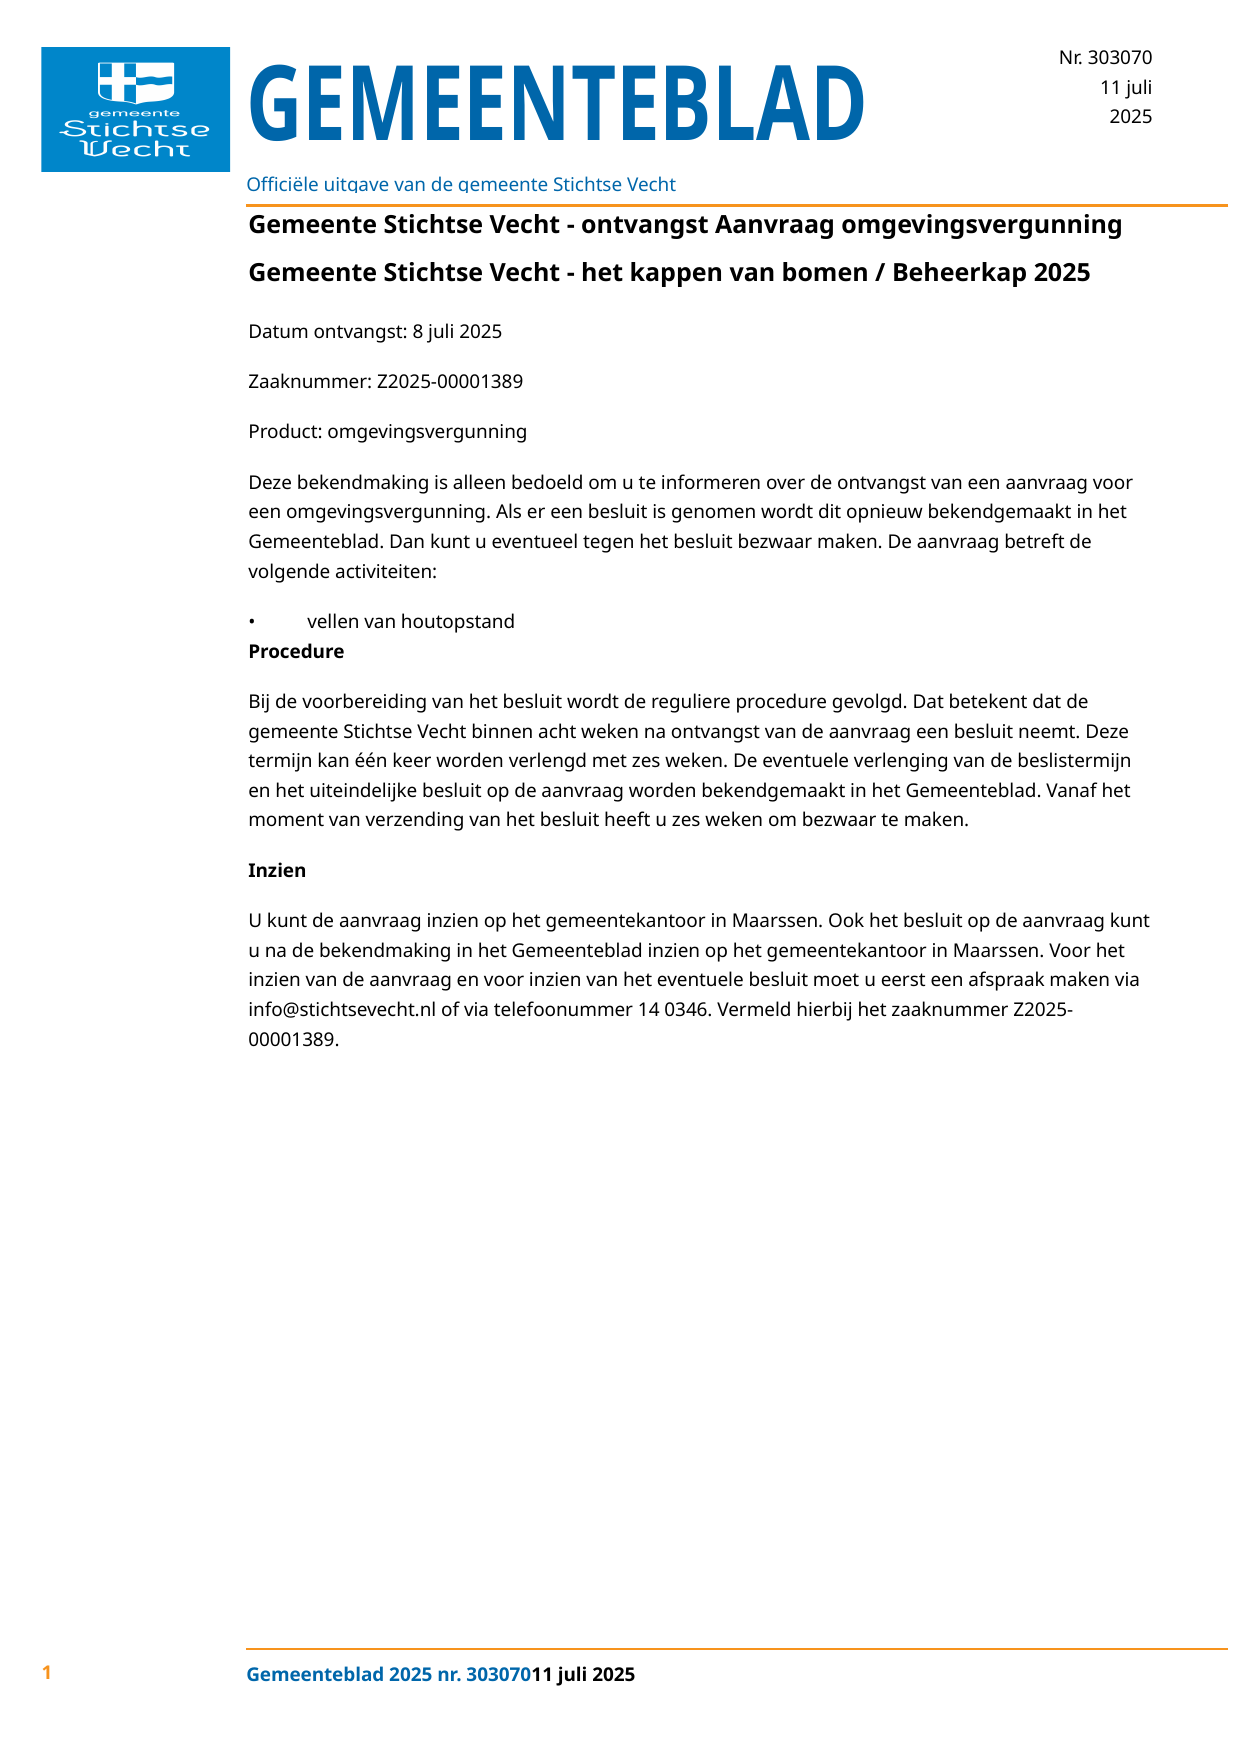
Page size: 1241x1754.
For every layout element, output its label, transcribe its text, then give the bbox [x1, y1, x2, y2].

text Inzien [248, 857, 1152, 883]
text Procedure [248, 638, 1152, 664]
text Deze bekendmaking is alleen bedoeld om u te informeren over de ontvangst van een aanvraag voor een omgevingsvergunning. Als er een besluit is genomen wordt dit opnieuw bekendgemaakt in het Gemeenteblad. Dan kunt u eventueel tegen het besluit bezwaar maken. De aanvraag betreft de volgende activiteiten: [248, 469, 1152, 584]
text Bij de voorbereiding van het besluit wordt de reguliere procedure gevolgd. Dat betekent dat de gemeente Stichtse Vecht binnen acht weken na ontvangst van de aanvraag een besluit neemt. Deze termijn kan één keer worden verlengd met zes weken. De eventuele verlenging van de beslistermijn en het uiteindelijke besluit op de aanvraag worden bekendgemaakt in het Gemeenteblad. Vanaf het moment van verzending van het besluit heeft u zes weken om bezwaar te maken. [248, 688, 1152, 832]
list vellen van houtopstand [248, 608, 1152, 634]
text Product: omgevingsvergunning [248, 419, 1152, 444]
text Zaaknummer: Z2025-00001389 [248, 368, 1152, 394]
text Datum ontvangst: 8 juli 2025 [248, 318, 1152, 344]
picture [99, 63, 135, 101]
picture [137, 63, 174, 103]
text Gemeente Stichtse Vecht - ontvangst Aanvraag omgevingsvergunning Gemeente Stichtse Vecht - het kappen van bomen / Beheerkap 2025 [248, 207, 1152, 288]
text U kunt de aanvraag inzien op het gemeentekantoor in Maarssen. Ook het besluit op de aanvraag kunt u na de bekendmaking in het Gemeenteblad inzien op het gemeentekantoor in Maarssen. Voor het inzien van de aanvraag en voor inzien van het eventuele besluit moet u eerst een afspraak maken via info@stichtsevecht.nl of via telefoonummer 14 0346. Vermeld hierbij het zaaknummer Z2025-00001389. [248, 907, 1152, 1052]
